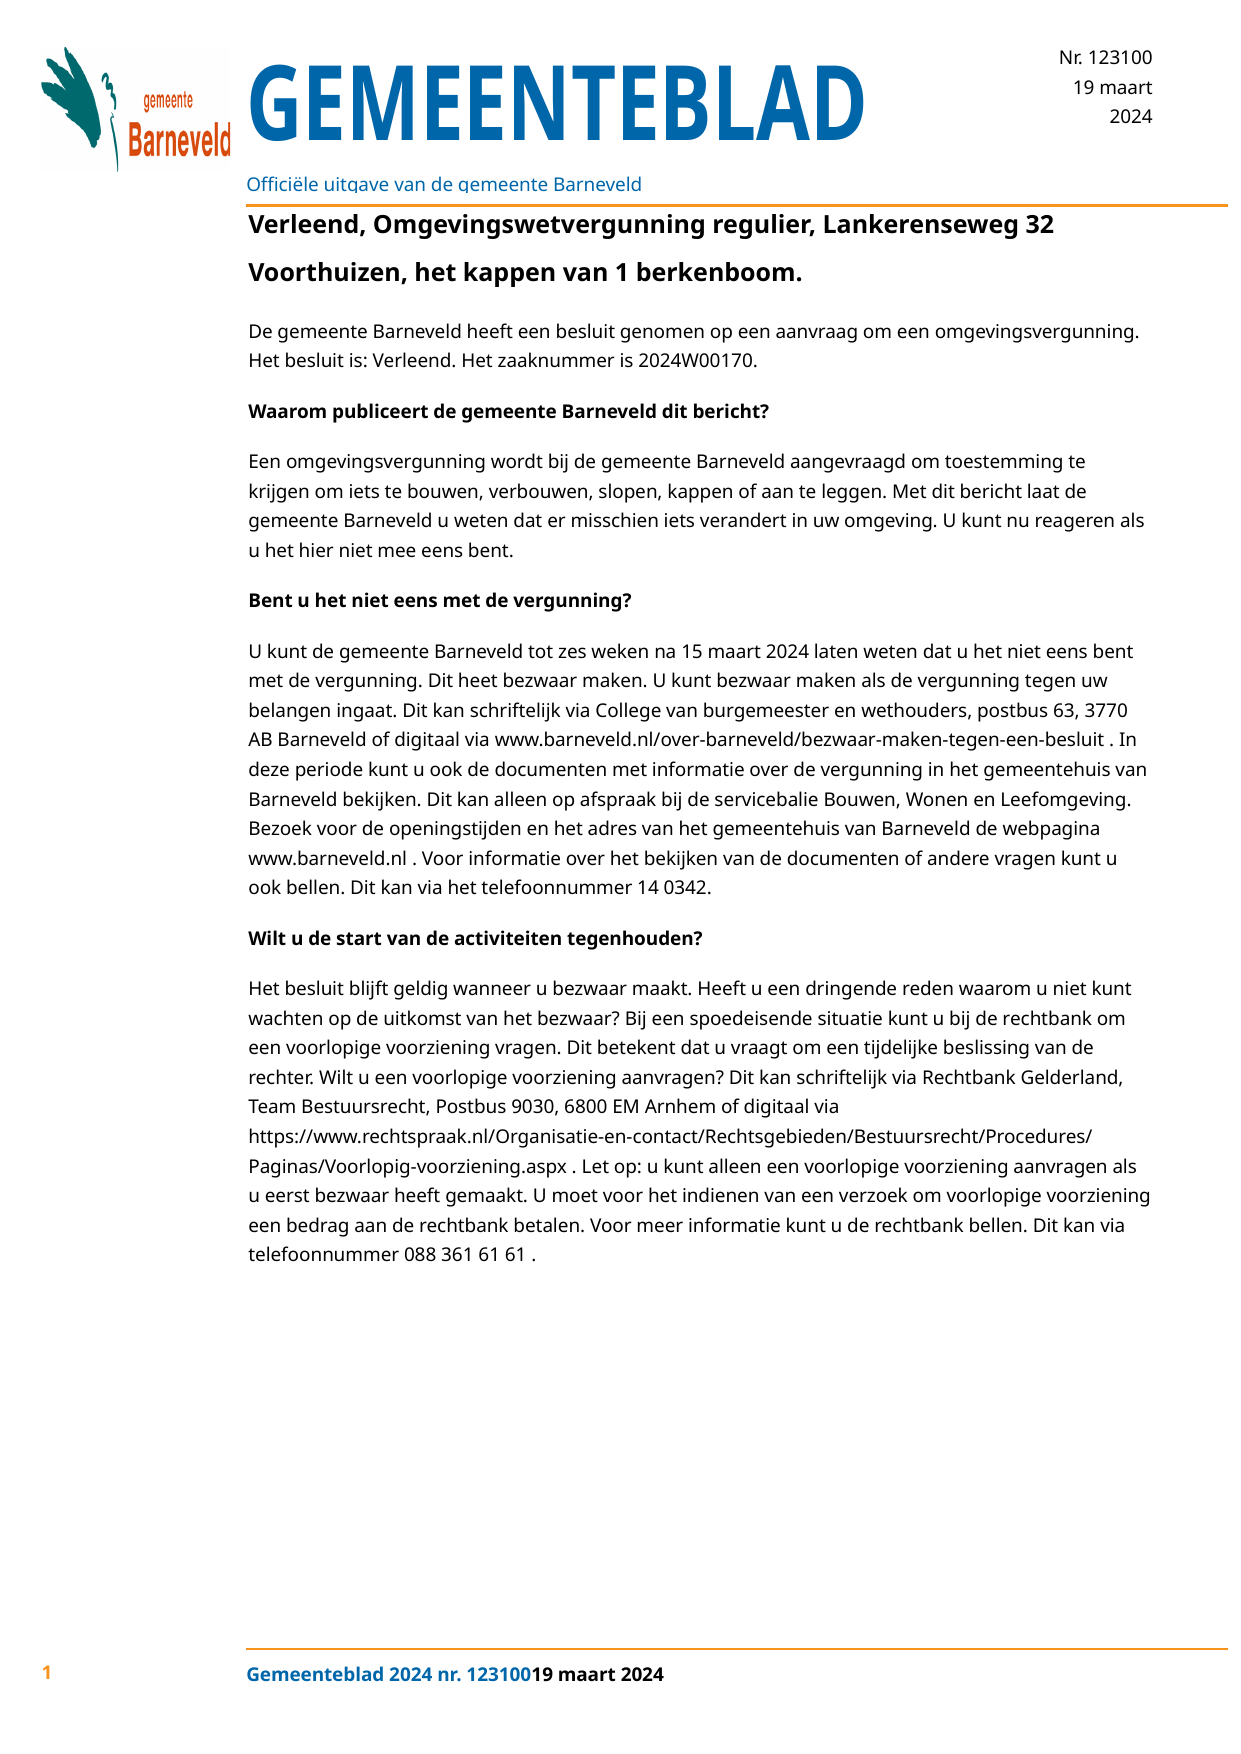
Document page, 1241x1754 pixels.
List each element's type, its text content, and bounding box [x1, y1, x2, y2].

text Waarom publiceert de gemeente Barneveld dit bericht? [248, 398, 1152, 424]
text Een omgevingsvergunning wordt bij de gemeente Barneveld aangevraagd om toestemming te krijgen om iets te bouwen, verbouwen, slopen, kappen of aan te leggen. Met dit bericht laat de gemeente Barneveld u weten dat er misschien iets verandert in uw omgeving. U kunt nu reageren als u het hier niet mee eens bent. [248, 448, 1152, 563]
picture [41, 47, 231, 172]
text De gemeente Barneveld heeft een besluit genomen op een aanvraag om een omgevingsvergunning. Het besluit is: Verleend. Het zaaknummer is 2024W00170. [248, 318, 1152, 373]
text Het besluit blijft geldig wanneer u bezwaar maakt. Heeft u een dringende reden waarom u niet kunt wachten op de uitkomst van het bezwaar? Bij een spoedeisende situatie kunt u bij de rechtbank om een voorlopige voorziening vragen. Dit betekent dat u vraagt om een tijdelijke beslissing van de rechter. Wilt u een voorlopige voorziening aanvragen? Dit kan schriftelijk via Rechtbank Gelderland, Team Bestuursrecht, Postbus 9030, 6800 EM Arnhem of digitaal via https://www.rechtspraak.nl/Organisatie-en-contact/Rechtsgebieden/Bestuursrecht/Procedures/Paginas/Voorlopig-voorziening.aspx . Let op: u kunt alleen een voorlopige voorziening aanvragen als u eerst bezwaar heeft gemaakt. U moet voor het indienen van een verzoek om voorlopige voorziening een bedrag aan de rechtbank betalen. Voor meer informatie kunt u de rechtbank bellen. Dit kan via telefoonnummer 088 361 61 61 . [248, 975, 1152, 1267]
text Verleend, Omgevingswetvergunning regulier, Lankerenseweg 32 Voorthuizen, het kappen van 1 berkenboom. [248, 207, 1152, 288]
text Wilt u de start van de activiteiten tegenhouden? [248, 925, 1152, 951]
text Bent u het niet eens met de vergunning? [248, 587, 1152, 613]
text U kunt de gemeente Barneveld tot zes weken na 15 maart 2024 laten weten dat u het niet eens bent met de vergunning. Dit heet bezwaar maken. U kunt bezwaar maken als de vergunning tegen uw belangen ingaat. Dit kan schriftelijk via College van burgemeester en wethouders, postbus 63, 3770 AB Barneveld of digitaal via www.barneveld.nl/over-barneveld/bezwaar-maken-tegen-een-besluit . In deze periode kunt u ook de documenten met informatie over de vergunning in het gemeentehuis van Barneveld bekijken. Dit kan alleen op afspraak bij de servicebalie Bouwen, Wonen en Leefomgeving. Bezoek voor de openingstijden en het adres van het gemeentehuis van Barneveld de webpagina www.barneveld.nl . Voor informatie over het bekijken van de documenten of andere vragen kunt u ook bellen. Dit kan via het telefoonnummer 14 0342. [248, 638, 1152, 900]
